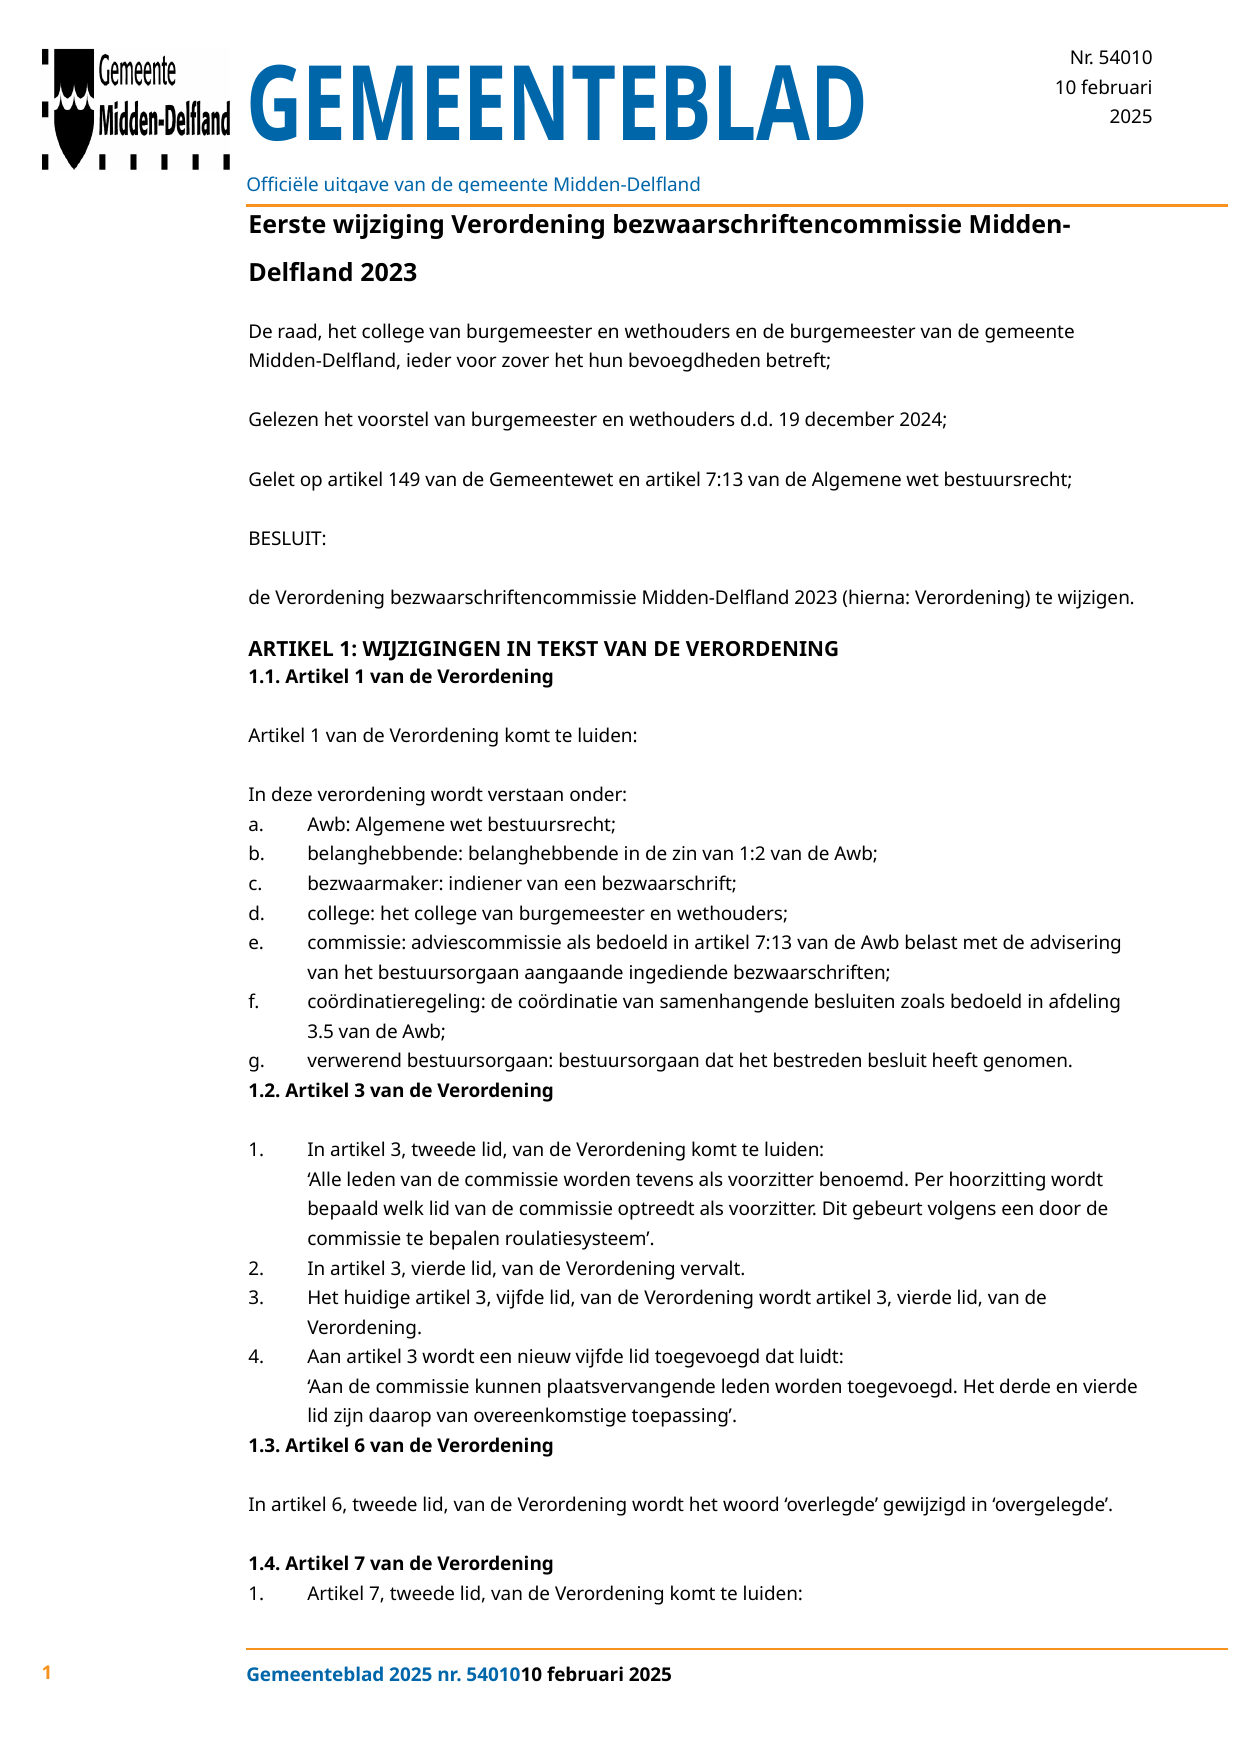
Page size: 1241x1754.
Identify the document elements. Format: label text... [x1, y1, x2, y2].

text ARTIKEL 1: WIJZIGINGEN IN TEKST VAN DE VERORDENING [248, 634, 1152, 663]
picture [41, 47, 231, 172]
list Artikel 7, tweede lid, van de Verordening komt te luiden: [248, 1580, 1152, 1606]
text Eerste wijziging Verordening bezwaarschriftencommissie Midden-Delfland 2023 [248, 207, 1152, 288]
list Awb: Algemene wet bestuursrecht; [248, 811, 1152, 837]
text Gelezen het voorstel van burgemeester en wethouders d.d. 19 december 2024; [248, 407, 1152, 432]
list belanghebbende: belanghebbende in de zin van 1:2 van de Awb; [248, 841, 1152, 866]
text BESLUIT: [248, 525, 1152, 551]
text In deze verordening wordt verstaan onder: [248, 781, 1152, 807]
text In artikel 6, tweede lid, van de Verordening wordt het woord ‘overlegde’ gewijzigd in ‘overgelegde’. [248, 1491, 1152, 1517]
list ‘Alle leden van de commissie worden tevens als voorzitter benoemd. Per hoorzitting wordt bepaald welk lid van de commissie optreedt als voorzitter. Dit gebeurt volgens een door de commissie te bepalen roulatiesysteem’. [248, 1166, 1152, 1251]
text De raad, het college van burgemeester en wethouders en de burgemeester van de gemeente Midden-Delfland, ieder voor zover het hun bevoegdheden betreft; [248, 318, 1152, 373]
list In artikel 3, tweede lid, van de Verordening komt te luiden: [248, 1136, 1152, 1162]
list commissie: adviescommissie als bedoeld in artikel 7:13 van de Awb belast met de advisering van het bestuursorgaan aangaande ingediende bezwaarschriften; [248, 929, 1152, 984]
list Aan artikel 3 wordt een nieuw vijfde lid toegevoegd dat luidt: [248, 1343, 1152, 1369]
list ‘Aan de commissie kunnen plaatsvervangende leden worden toegevoegd. Het derde en vierde lid zijn daarop van overeenkomstige toepassing’. [248, 1373, 1152, 1428]
text 1.1. Artikel 1 van de Verordening [248, 663, 1152, 689]
text 1.2. Artikel 3 van de Verordening [248, 1077, 1152, 1103]
text Gelet op artikel 149 van de Gemeentewet en artikel 7:13 van de Algemene wet bestuursrecht; [248, 466, 1152, 492]
list coördinatieregeling: de coördinatie van samenhangende besluiten zoals bedoeld in afdeling 3.5 van de Awb; [248, 988, 1152, 1044]
list bezwaarmaker: indiener van een bezwaarschrift; [248, 870, 1152, 896]
list verwerend bestuursorgaan: bestuursorgaan dat het bestreden besluit heeft genomen. [248, 1048, 1152, 1073]
text 1.3. Artikel 6 van de Verordening [248, 1432, 1152, 1458]
list In artikel 3, vierde lid, van de Verordening vervalt. [248, 1255, 1152, 1280]
text 1.4. Artikel 7 van de Verordening [248, 1551, 1152, 1576]
list college: het college van burgemeester en wethouders; [248, 900, 1152, 925]
text Artikel 1 van de Verordening komt te luiden: [248, 722, 1152, 748]
list Het huidige artikel 3, vijfde lid, van de Verordening wordt artikel 3, vierde lid, van de Verordening. [248, 1284, 1152, 1339]
text de Verordening bezwaarschriftencommissie Midden-Delfland 2023 (hierna: Verordening) te wijzigen. [248, 584, 1152, 610]
